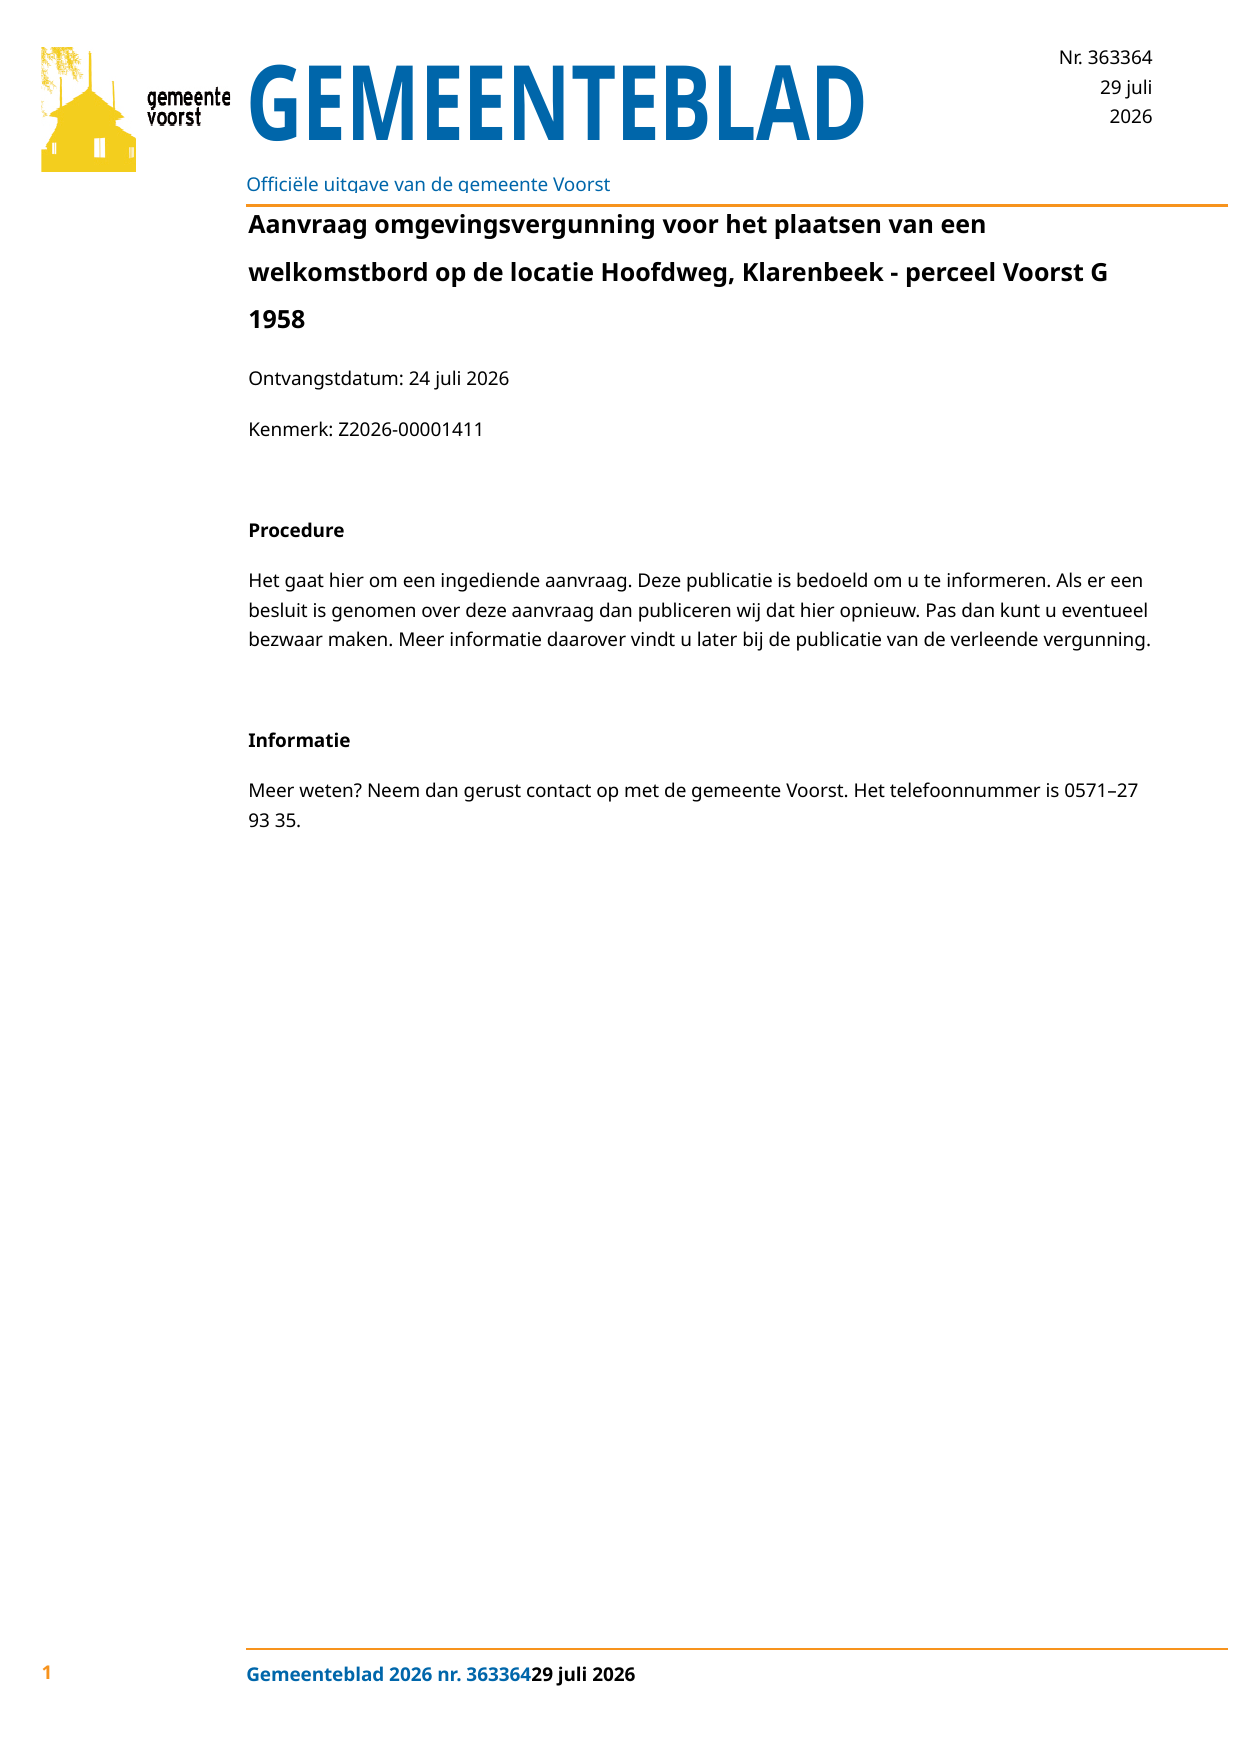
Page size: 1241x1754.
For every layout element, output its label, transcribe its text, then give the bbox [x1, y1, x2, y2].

text Procedure [248, 517, 1152, 542]
text Meer weten? Neem dan gerust contact op met de gemeente Voorst. Het telefoonnummer is 0571–27 93 35. [248, 778, 1152, 833]
text Kenmerk: Z2026-00001411 [248, 416, 1152, 442]
text Het gaat hier om een ingediende aanvraag. Deze publicatie is bedoeld om u te informeren. Als er een besluit is genomen over deze aanvraag dan publiceren wij dat hier opnieuw. Pas dan kunt u eventueel bezwaar maken. Meer informatie daarover vindt u later bij de publicatie van de verleende vergunning. [248, 567, 1152, 652]
text Ontvangstdatum: 24 juli 2026 [248, 366, 1152, 391]
picture [41, 47, 231, 172]
text Informatie [248, 727, 1152, 753]
text Aanvraag omgevingsvergunning voor het plaatsen van een welkomstbord op de locatie Hoofdweg, Klarenbeek - perceel Voorst G 1958 [248, 207, 1152, 336]
